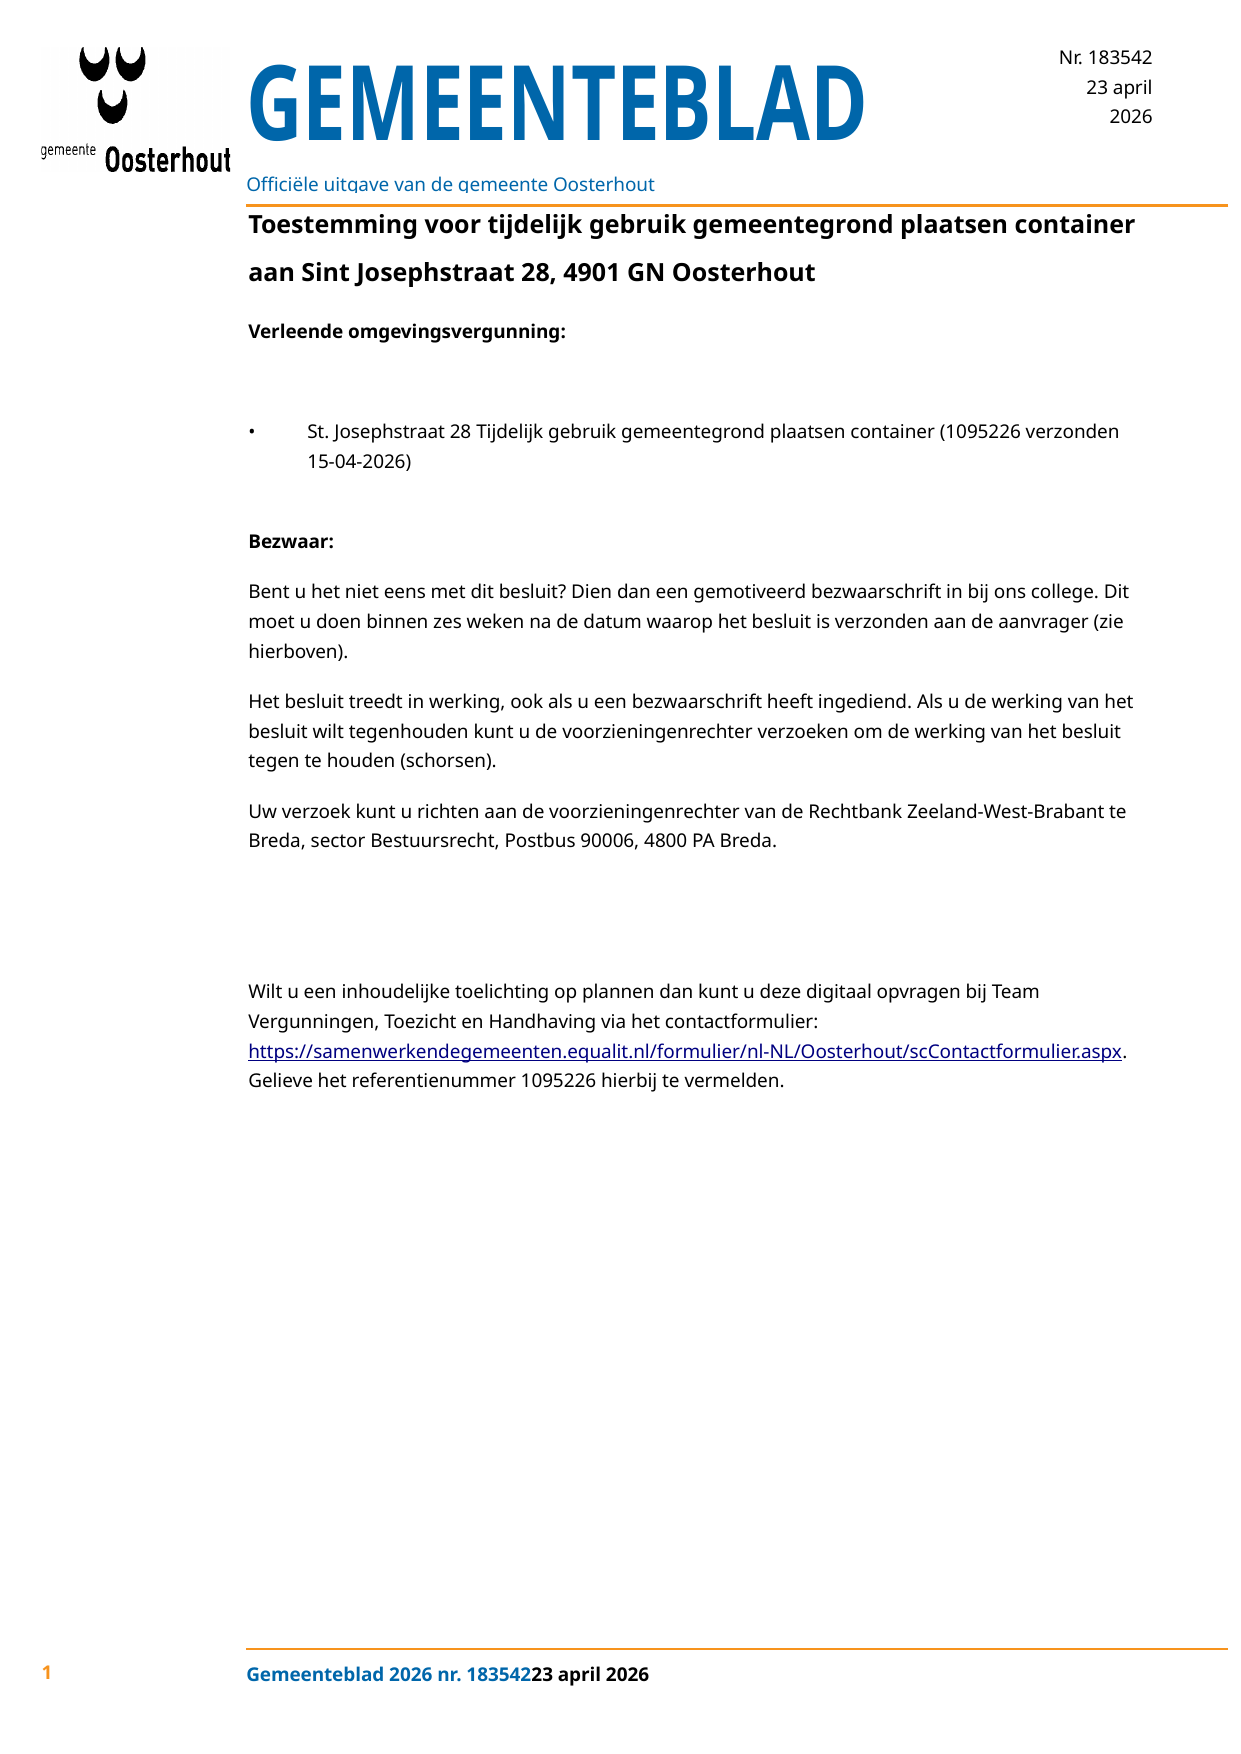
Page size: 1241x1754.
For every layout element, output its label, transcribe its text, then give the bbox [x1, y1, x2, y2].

text Bent u het niet eens met dit besluit? Dien dan een gemotiveerd bezwaarschrift in bij ons college. Dit moet u doen binnen zes weken na de datum waarop het besluit is verzonden aan de aanvrager (zie hierboven). [248, 579, 1152, 664]
text Verleende omgevingsvergunning: [248, 318, 1152, 344]
list St. Josephstraat 28 Tijdelijk gebruik gemeentegrond plaatsen container (1095226 verzonden 15-04-2026) [248, 419, 1152, 474]
text Toestemming voor tijdelijk gebruik gemeentegrond plaatsen container aan Sint Josephstraat 28, 4901 GN Oosterhout [248, 207, 1152, 288]
picture [41, 47, 231, 172]
text Bezwaar: [248, 528, 1152, 554]
text Wilt u een inhoudelijke toelichting op plannen dan kunt u deze digitaal opvragen bij Team Vergunningen, Toezicht en Handhaving via het contactformulier: https://samenwerkendegemeenten.equalit.nl/formulier/nl-NL/Oosterhout/scContactformulier.aspx. Gelieve het referentienummer 1095226 hierbij te vermelden. [248, 979, 1152, 1093]
text Het besluit treedt in werking, ook als u een bezwaarschrift heeft ingediend. Als u de werking van het besluit wilt tegenhouden kunt u de voorzieningenrechter verzoeken om de werking van het besluit tegen te houden (schorsen). [248, 688, 1152, 773]
text Uw verzoek kunt u richten aan de voorzieningenrechter van de Rechtbank Zeeland-West-Brabant te Breda, sector Bestuursrecht, Postbus 90006, 4800 PA Breda. [248, 798, 1152, 853]
